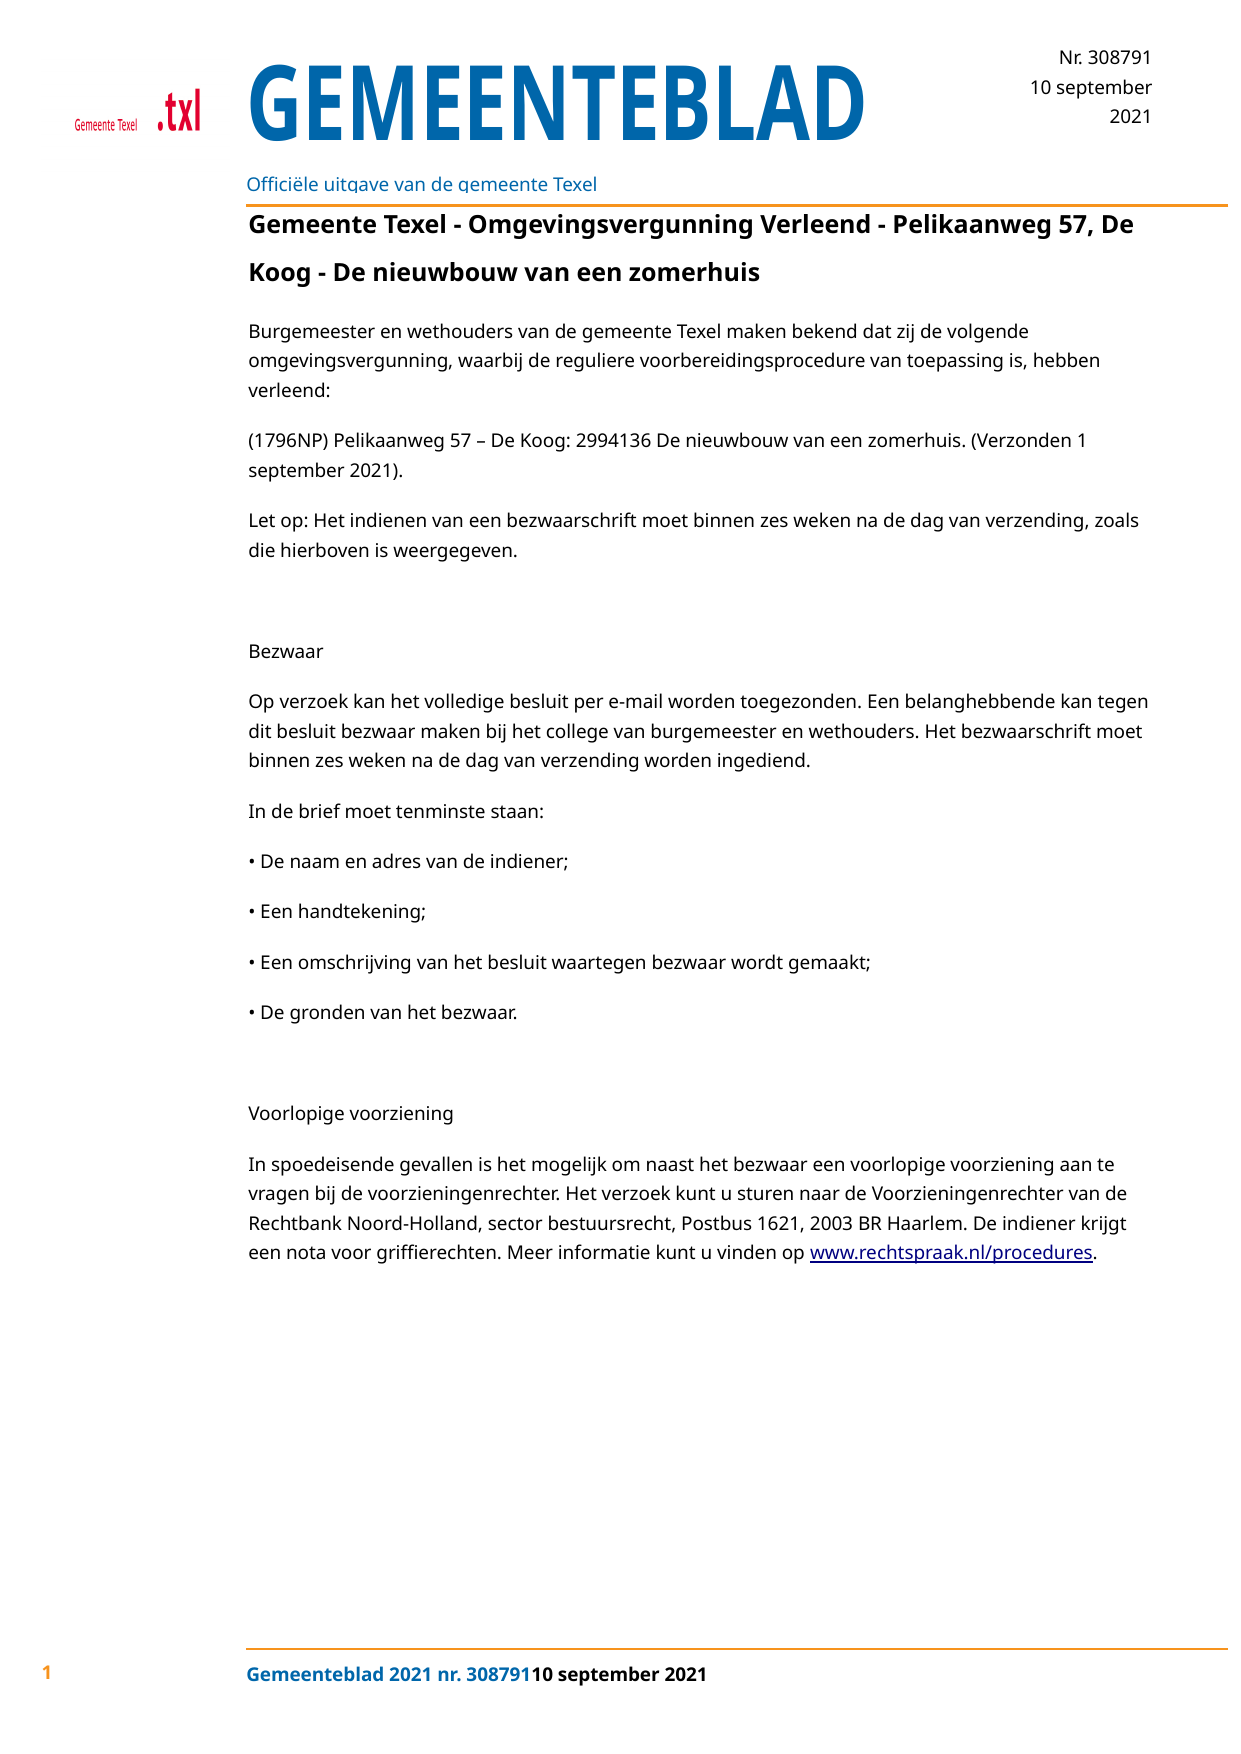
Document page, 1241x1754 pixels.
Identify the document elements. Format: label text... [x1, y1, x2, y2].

text Voorlopige voorziening [248, 1100, 1152, 1126]
text (1796NP) Pelikaanweg 57 – De Koog: 2994136 De nieuwbouw van een zomerhuis. (Verzonden 1 september 2021). [248, 427, 1152, 483]
text • De gronden van het bezwaar. [248, 999, 1152, 1025]
text Bezwaar [248, 638, 1152, 664]
picture [41, 47, 231, 172]
text In de brief moet tenminste staan: [248, 798, 1152, 824]
text Op verzoek kan het volledige besluit per e-mail worden toegezonden. Een belanghebbende kan tegen dit besluit bezwaar maken bij het college van burgemeester en wethouders. Het bezwaarschrift moet binnen zes weken na de dag van verzending worden ingediend. [248, 688, 1152, 773]
text Burgemeester en wethouders van de gemeente Texel maken bekend dat zij de volgende omgevingsvergunning, waarbij de reguliere voorbereidingsprocedure van toepassing is, hebben verleend: [248, 318, 1152, 403]
text • Een omschrijving van het besluit waartegen bezwaar wordt gemaakt; [248, 949, 1152, 975]
text Let op: Het indienen van een bezwaarschrift moet binnen zes weken na de dag van verzending, zoals die hierboven is weergegeven. [248, 507, 1152, 563]
text • De naam en adres van de indiener; [248, 848, 1152, 874]
text Gemeente Texel - Omgevingsvergunning Verleend - Pelikaanweg 57, De Koog - De nieuwbouw van een zomerhuis [248, 207, 1152, 288]
text In spoedeisende gevallen is het mogelijk om naast het bezwaar een voorlopige voorziening aan te vragen bij de voorzieningenrechter. Het verzoek kunt u sturen naar de Voorzieningenrechter van de Rechtbank Noord-Holland, sector bestuursrecht, Postbus 1621, 2003 BR Haarlem. De indiener krijgt een nota voor griffierechten. Meer informatie kunt u vinden op www.rechtspraak.nl/procedures. [248, 1151, 1152, 1265]
text • Een handtekening; [248, 899, 1152, 924]
